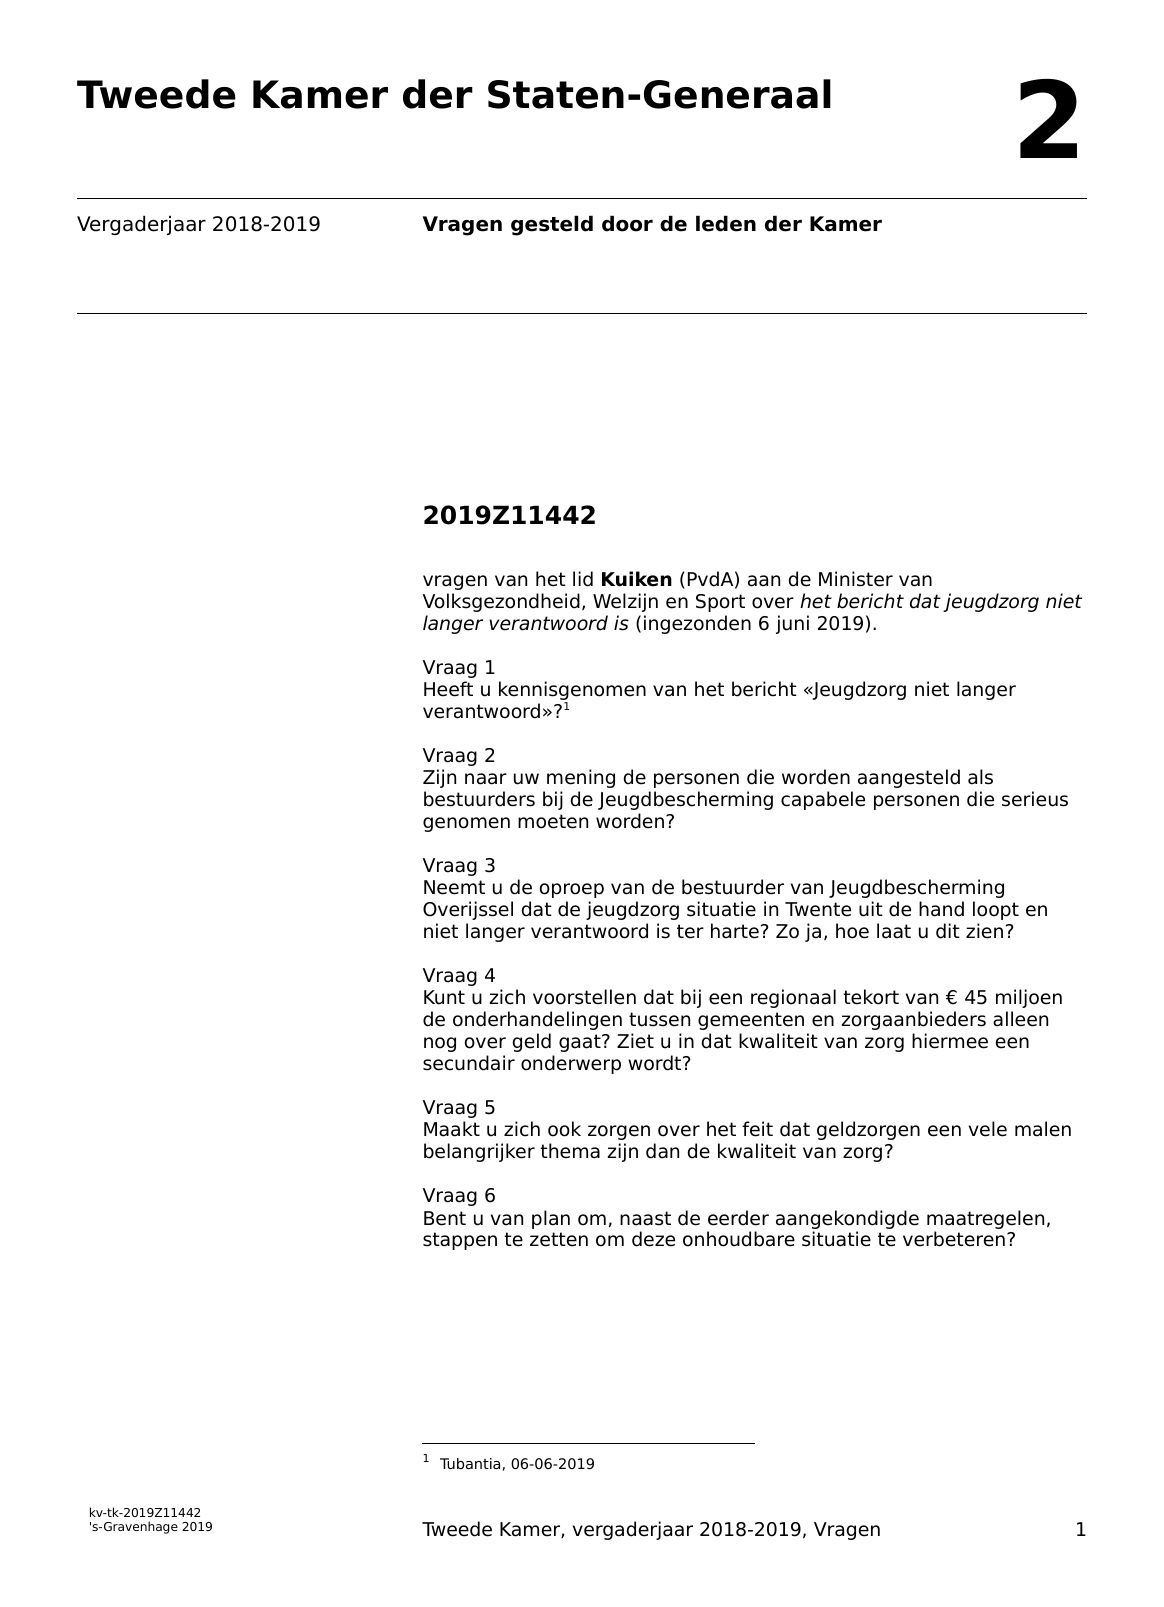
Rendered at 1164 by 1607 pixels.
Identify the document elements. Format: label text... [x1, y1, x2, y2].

text vragen van het lid Kuiken (PvdA) aan de Minister van Volksgezondheid, Welzijn en Sport over het bericht dat jeugdzorg niet langer verantwoord is (ingezonden 6 juni 2019). [422, 569, 1087, 635]
text Maakt u zich ook zorgen over het feit dat geldzorgen een vele malen belangrijker thema zijn dan de kwaliteit van zorg? [422, 1119, 1087, 1163]
text 2019Z11442 [422, 501, 1087, 531]
table_header 2 [886, 59, 1087, 198]
text Zijn naar uw mening de personen die worden aangesteld als bestuurders bij de Jeugdbescherming capabele personen die serieus genomen moeten worden? [422, 767, 1087, 833]
table_cell Vragen gesteld door de leden der Kamer [422, 199, 1087, 313]
text 's-Gravenhage 2019 [88, 1520, 323, 1534]
text Kunt u zich voorstellen dat bij een regionaal tekort van € 45 miljoen de onderhandelingen tussen gemeenten en zorgaanbieders alleen nog over geld gaat? Ziet u in dat kwaliteit van zorg hiermee een secundair onderwerp wordt? [422, 987, 1087, 1075]
text Vraag 5 [422, 1097, 1087, 1119]
text Tubantia, 06-06-2019 [422, 1452, 1087, 1474]
text Vraag 3 [422, 855, 1087, 877]
text Heeft u kennisgenomen van het bericht «Jeugdzorg niet langer verantwoord»? [422, 679, 1087, 723]
text Vraag 6 [422, 1185, 1087, 1207]
text kv-tk-2019Z11442 [88, 1506, 323, 1520]
table_header Tweede Kamer der Staten-Generaal [77, 59, 886, 198]
text Vraag 4 [422, 965, 1087, 987]
table_cell Vergaderjaar 2018-2019 [77, 199, 422, 313]
text Vraag 1 [422, 657, 1087, 679]
text Vraag 2 [422, 745, 1087, 767]
text Bent u van plan om, naast de eerder aangekondigde maatregelen, stappen te zetten om deze onhoudbare situatie te verbeteren? [422, 1207, 1087, 1251]
text Neemt u de oproep van de bestuurder van Jeugdbescherming Overijssel dat de jeugdzorg situatie in Twente uit de hand loopt en niet langer verantwoord is ter harte? Zo ja, hoe laat u dit zien? [422, 877, 1087, 943]
